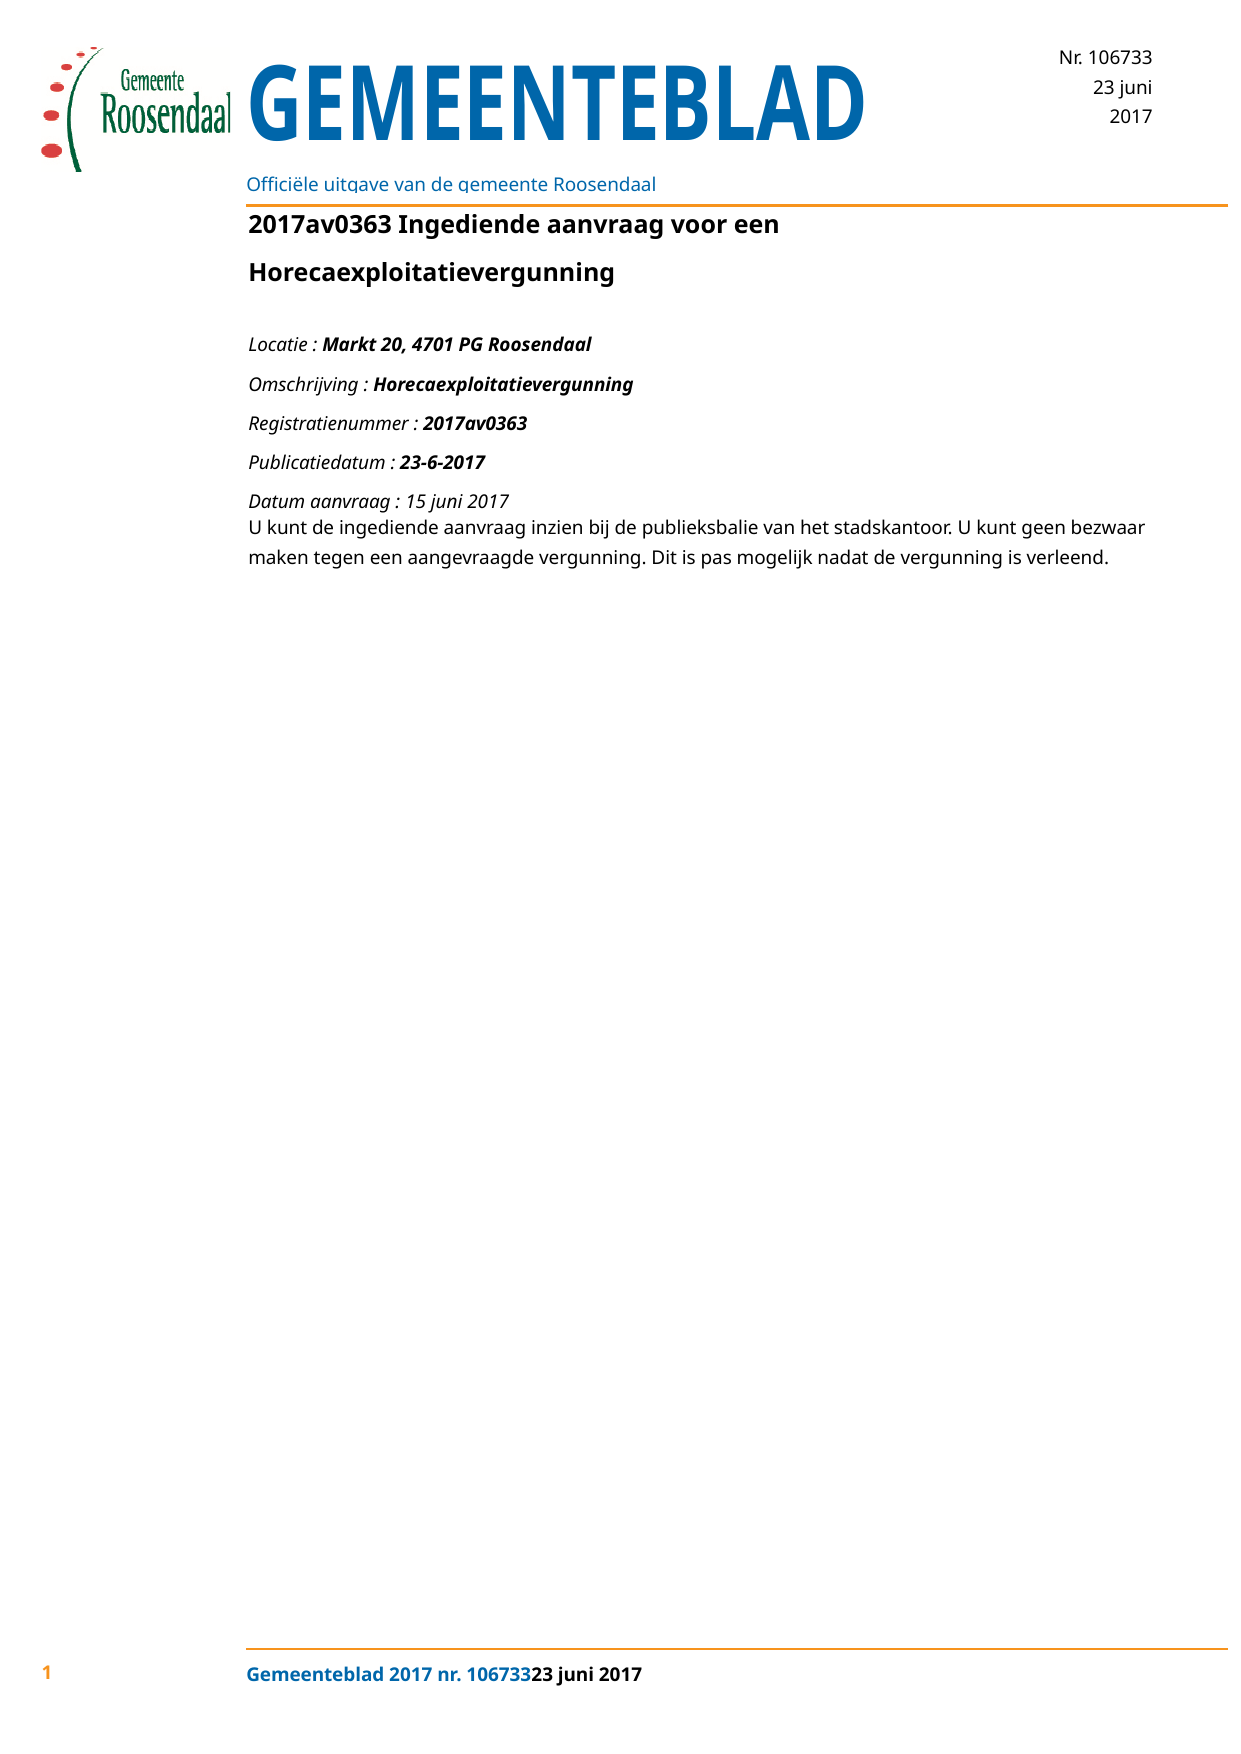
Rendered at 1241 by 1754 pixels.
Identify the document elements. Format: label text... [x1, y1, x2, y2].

text Publicatiedatum : 23-6-2017 [248, 449, 1152, 475]
text Omschrijving : Horecaexploitatievergunning [248, 371, 1152, 396]
text Locatie : Markt 20, 4701 PG Roosendaal [248, 331, 1152, 357]
text U kunt de ingediende aanvraag inzien bij de publieksbalie van het stadskantoor. U kunt geen bezwaar maken tegen een aangevraagde vergunning. Dit is pas mogelijk nadat de vergunning is verleend. [248, 514, 1152, 569]
picture [41, 47, 231, 172]
text 2017av0363 Ingediende aanvraag voor een Horecaexploitatievergunning [248, 207, 1152, 288]
text Registratienummer : 2017av0363 [248, 410, 1152, 436]
text Datum aanvraag : 15 juni 2017 [248, 488, 1152, 514]
